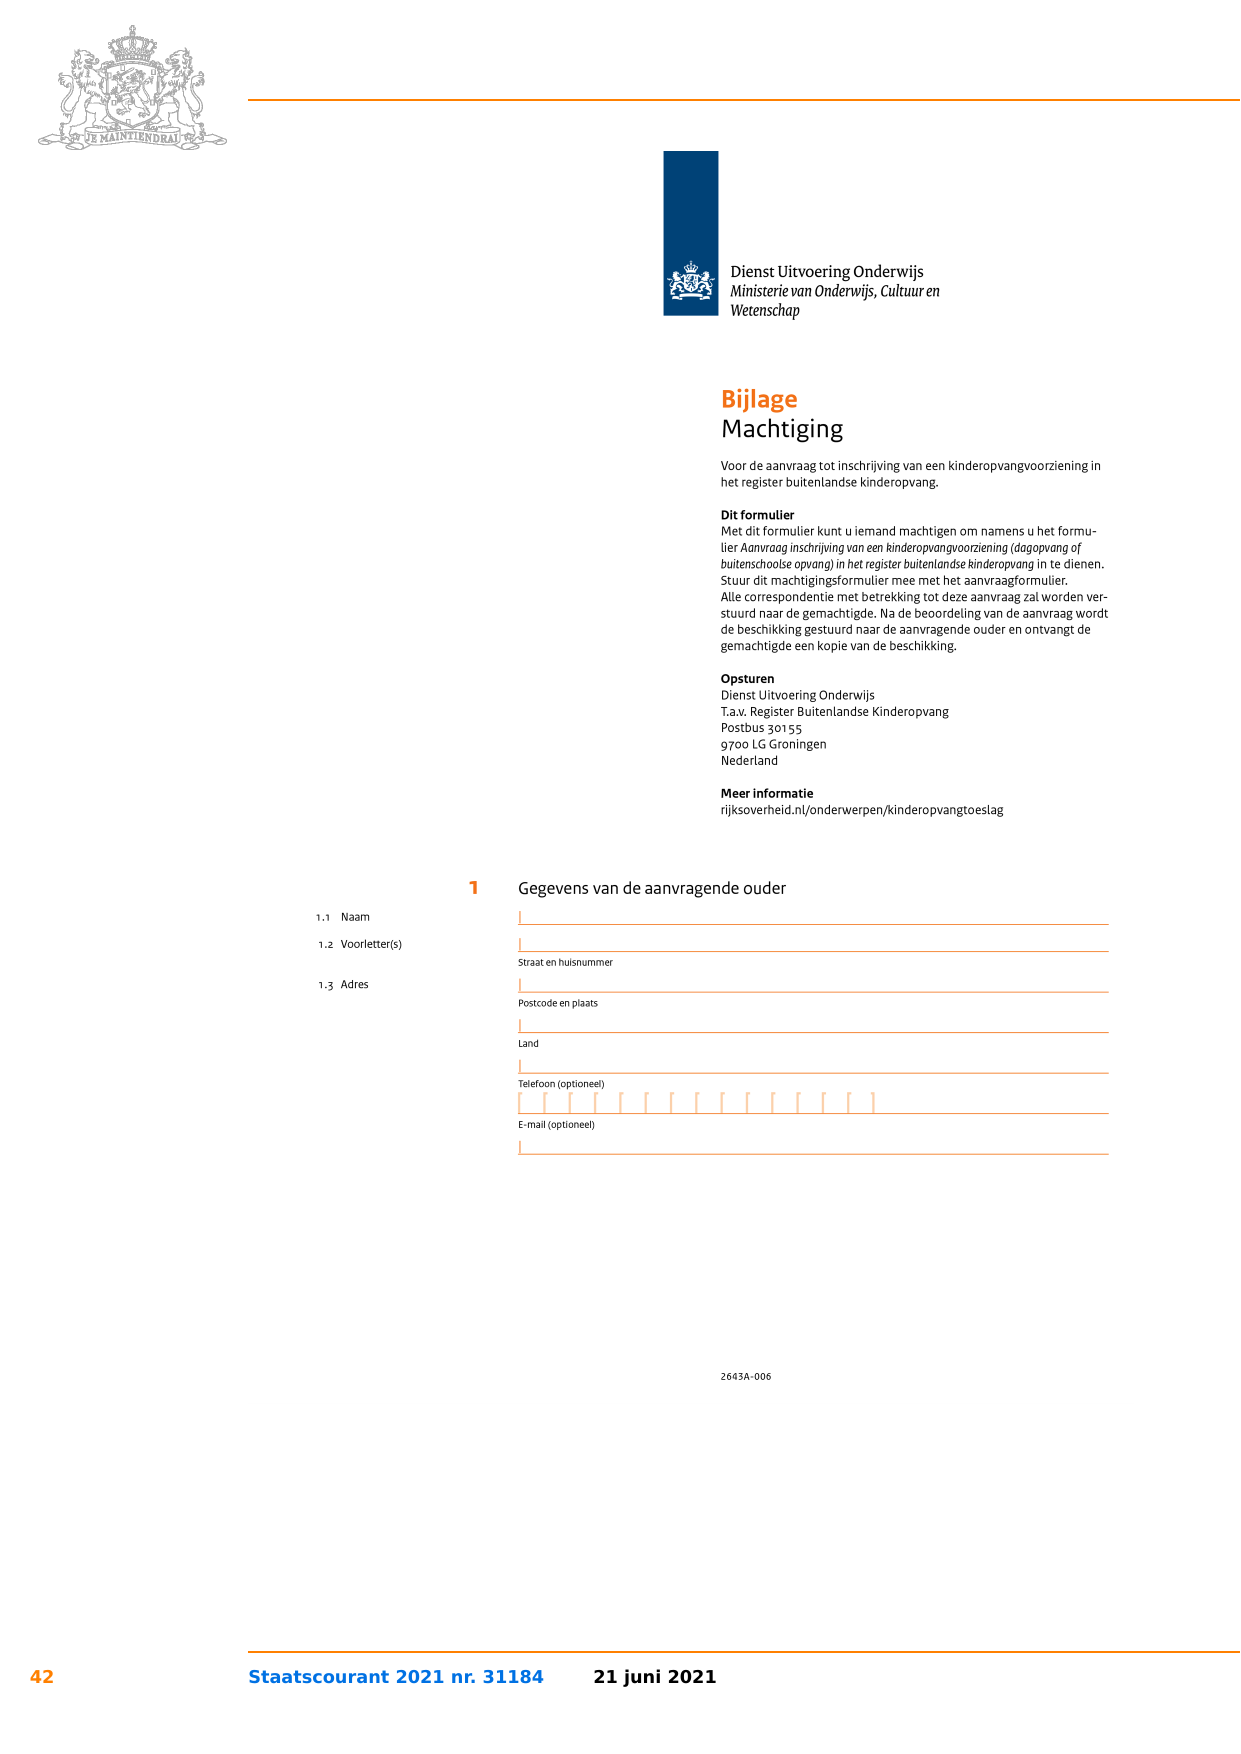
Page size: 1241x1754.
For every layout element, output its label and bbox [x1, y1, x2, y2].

picture [248, 151, 1134, 1404]
picture [38, 25, 227, 150]
